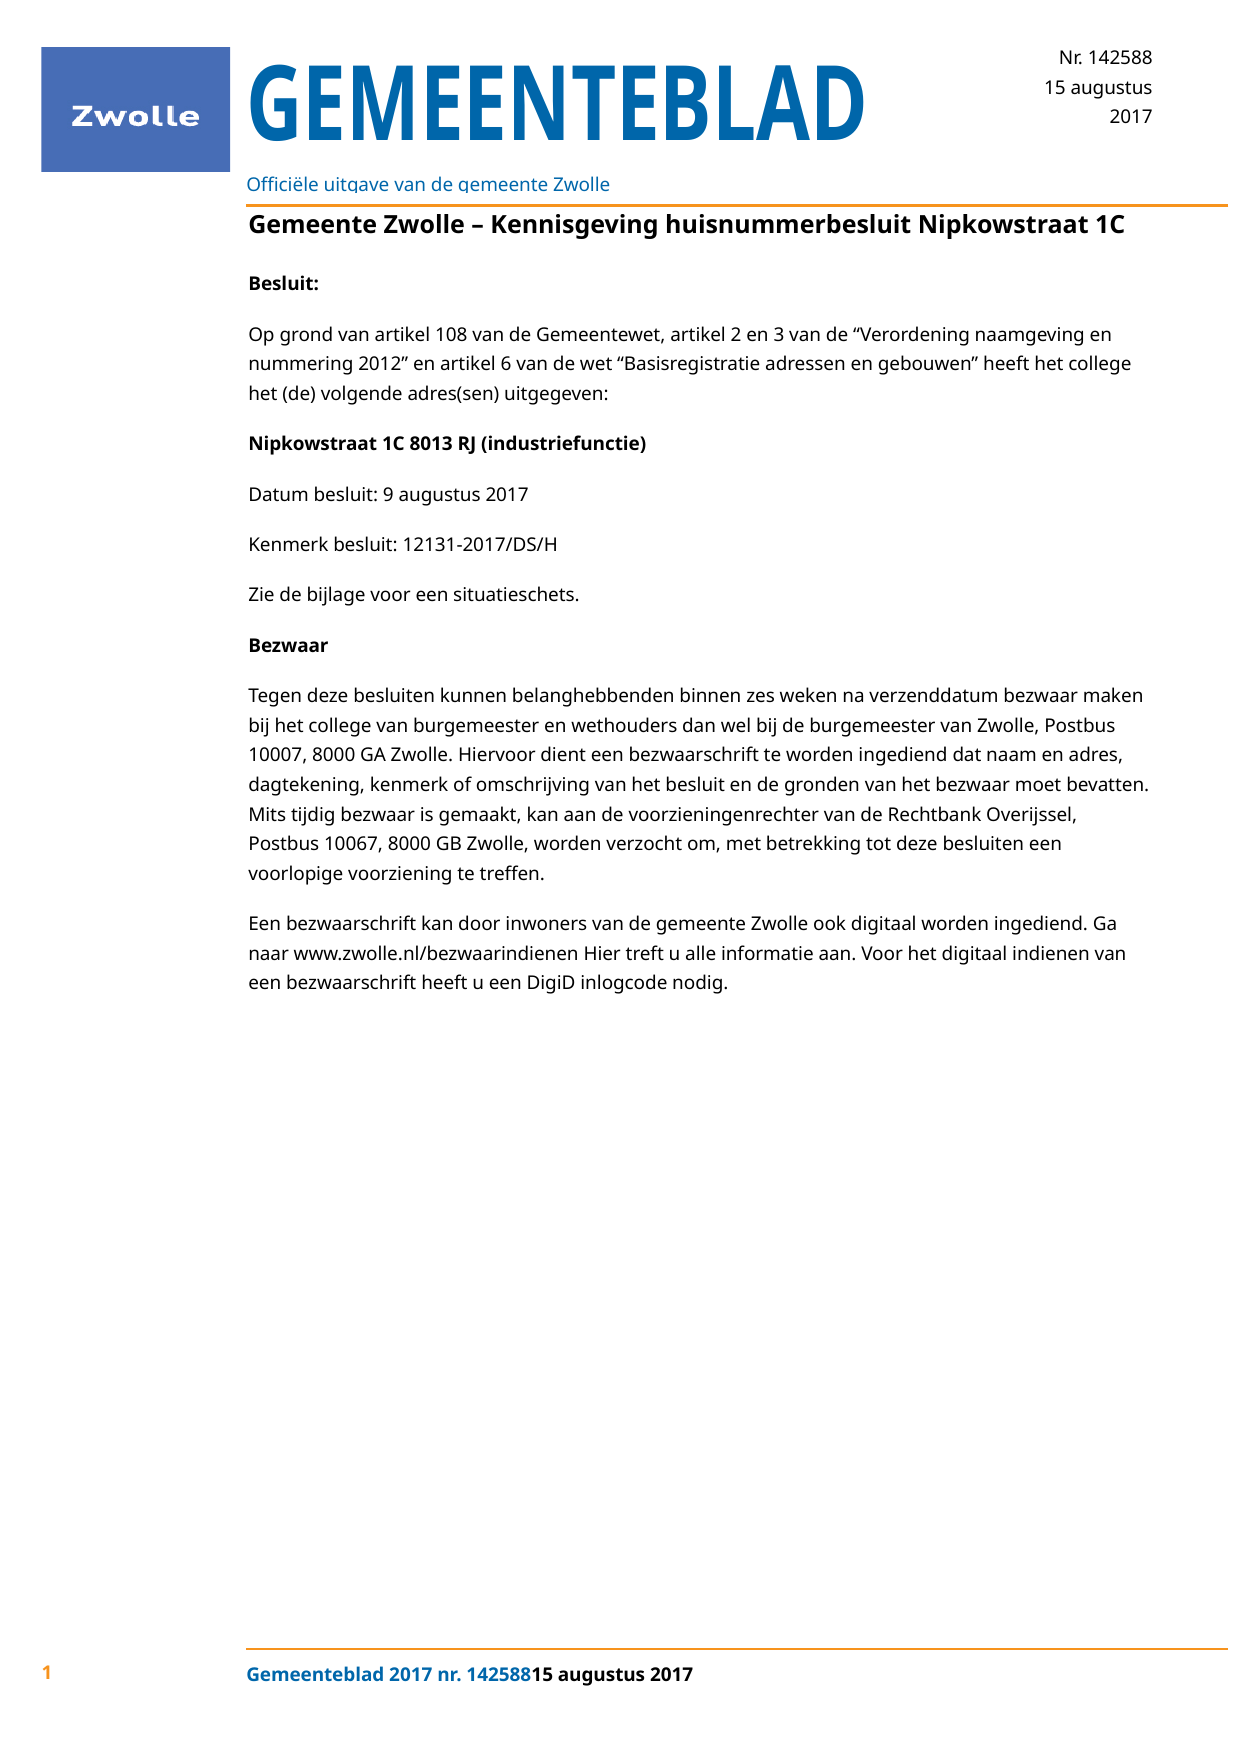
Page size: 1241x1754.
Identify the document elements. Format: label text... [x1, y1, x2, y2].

text Tegen deze besluiten kunnen belanghebbenden binnen zes weken na verzenddatum bezwaar maken bij het college van burgemeester en wethouders dan wel bij de burgemeester van Zwolle, Postbus 10007, 8000 GA Zwolle. Hiervoor dient een bezwaarschrift te worden ingediend dat naam en adres, dagtekening, kenmerk of omschrijving van het besluit en de gronden van het bezwaar moet bevatten. Mits tijdig bezwaar is gemaakt, kan aan de voorzieningenrechter van de Rechtbank Overijssel, Postbus 10067, 8000 GB Zwolle, worden verzocht om, met betrekking tot deze besluiten een voorlopige voorziening te treffen. [248, 682, 1152, 886]
text Een bezwaarschrift kan door inwoners van de gemeente Zwolle ook digitaal worden ingediend. Ga naar www.zwolle.nl/bezwaarindienen Hier treft u alle informatie aan. Voor het digitaal indienen van een bezwaarschrift heeft u een DigiD inlogcode nodig. [248, 910, 1152, 995]
text Bezwaar [248, 632, 1152, 658]
text Nipkowstraat 1C 8013 RJ (industriefunctie) [248, 430, 1152, 456]
text Op grond van artikel 108 van de Gemeentewet, artikel 2 en 3 van de “Verordening naamgeving en nummering 2012” en artikel 6 van de wet “Basisregistratie adressen en gebouwen” heeft het college het (de) volgende adres(sen) uitgegeven: [248, 321, 1152, 406]
picture [41, 47, 231, 172]
text Kenmerk besluit: 12131-2017/DS/H [248, 531, 1152, 557]
text Gemeente Zwolle – Kennisgeving huisnummerbesluit Nipkowstraat 1C [248, 207, 1152, 241]
text Besluit: [248, 270, 1152, 296]
text Zie de bijlage voor een situatieschets. [248, 582, 1152, 607]
text Datum besluit: 9 augustus 2017 [248, 481, 1152, 506]
